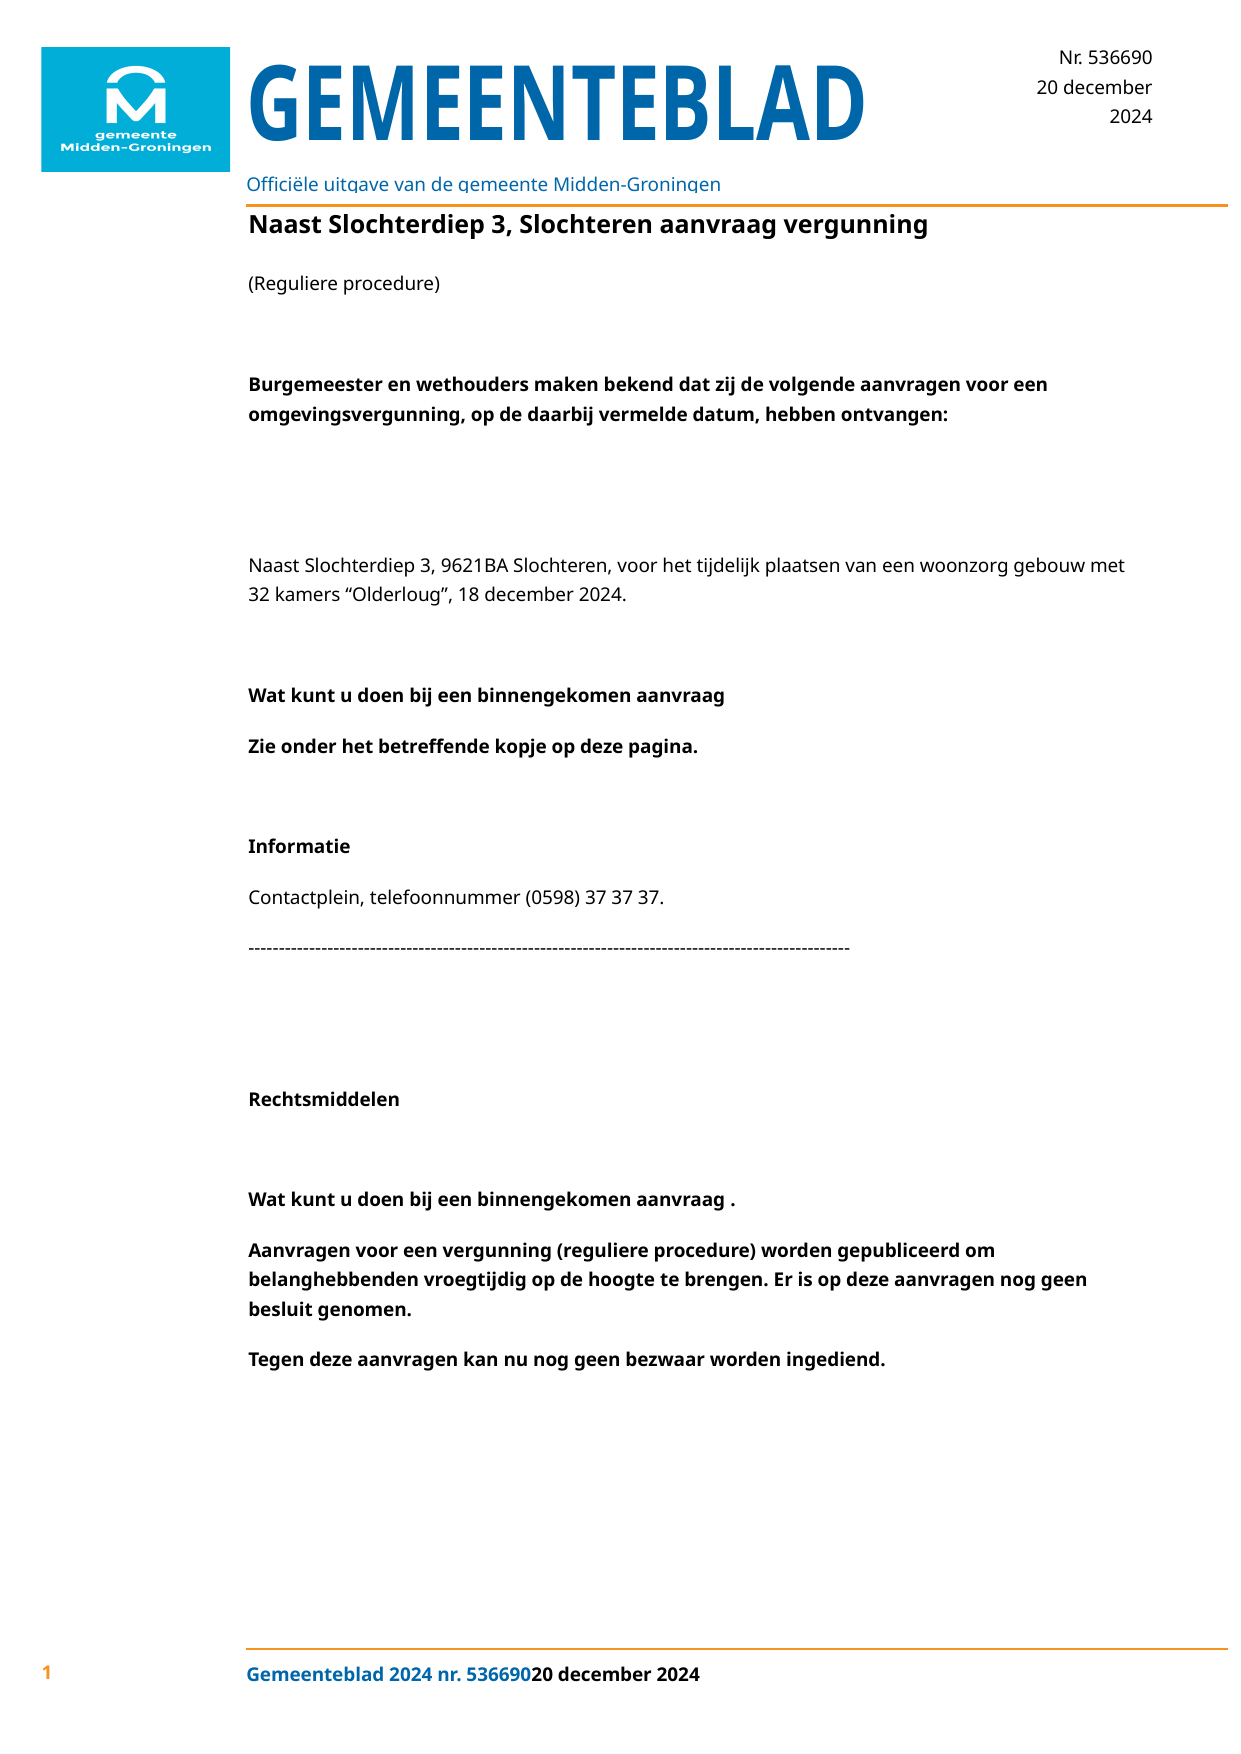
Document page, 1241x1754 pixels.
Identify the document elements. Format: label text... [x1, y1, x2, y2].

picture [184, 146, 190, 153]
text Informatie [248, 834, 1152, 859]
picture [107, 89, 165, 122]
text Tegen deze aanvragen kan nu nog geen bezwaar worden ingediend. [248, 1347, 1152, 1372]
text Zie onder het betreffende kopje op deze pagina. [248, 733, 1152, 758]
text Burgemeester en wethouders maken bekend dat zij de volgende aanvragen voor een omgevingsvergunning, op de daarbij vermelde datum, hebben ontvangen: [248, 371, 1152, 426]
text Wat kunt u doen bij een binnengekomen aanvraag . [248, 1187, 1152, 1212]
text (Reguliere procedure) [248, 270, 1152, 296]
text Aanvragen voor een vergunning (reguliere procedure) worden gepubliceerd om belanghebbenden vroegtijdig op de hoogte te brengen. Er is op deze aanvragen nog geen besluit genomen. [248, 1237, 1152, 1322]
text Wat kunt u doen bij een binnengekomen aanvraag [248, 682, 1152, 708]
picture [108, 66, 164, 82]
text Naast Slochterdiep 3, Slochteren aanvraag vergunning [248, 207, 1152, 241]
text --------------------------------------------------------------------------------------------------- [248, 934, 1152, 960]
text Naast Slochterdiep 3, 9621BA Slochteren, voor het tijdelijk plaatsen van een woonzorg gebouw met 32 kamers “Olderloug”, 18 december 2024. [248, 552, 1152, 607]
text Contactplein, telefoonnummer (0598) 37 37 37. [248, 884, 1152, 910]
text Rechtsmiddelen [248, 1086, 1152, 1111]
